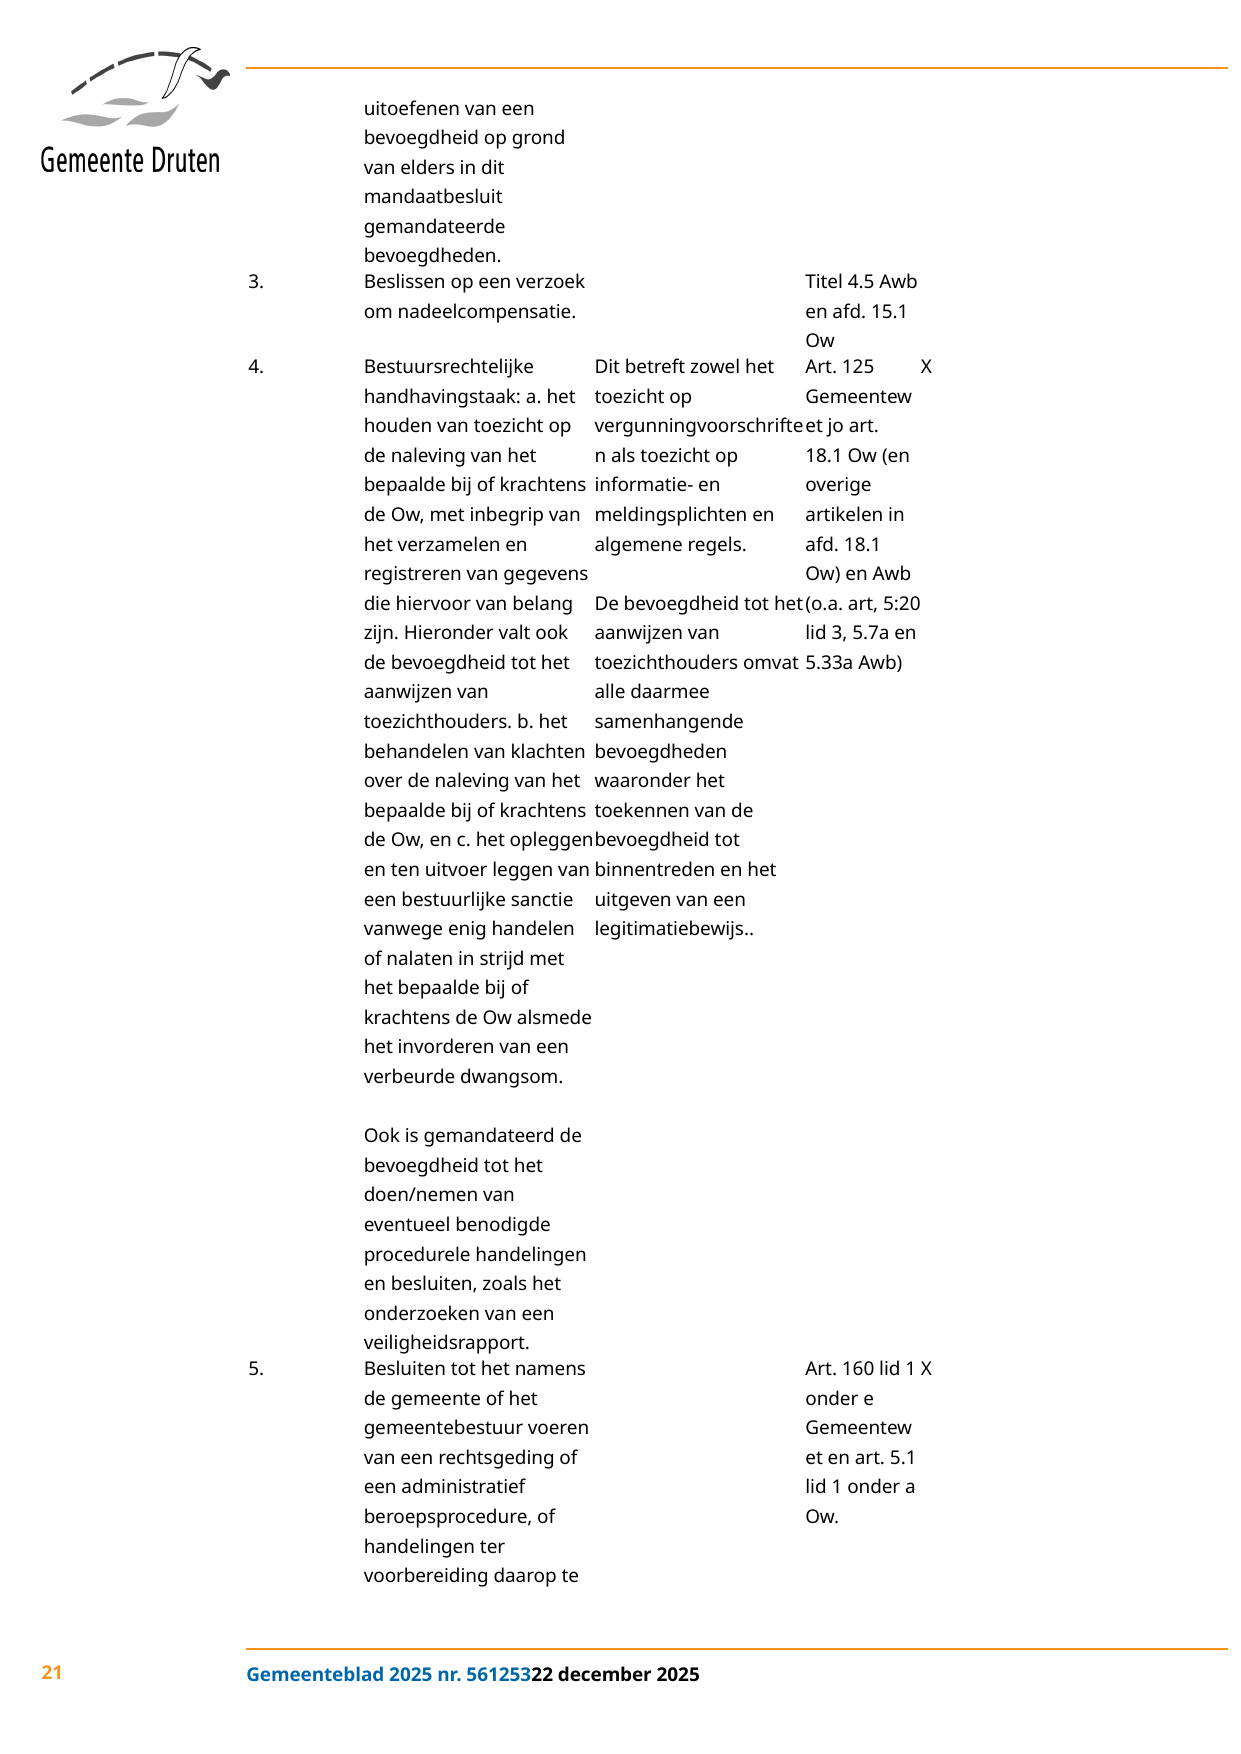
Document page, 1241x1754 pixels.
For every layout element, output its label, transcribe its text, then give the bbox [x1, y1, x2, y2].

table_cell [594, 1355, 805, 1588]
table_cell Bestuursrechtelijke handhavingstaak: a. het houden van toezicht op de naleving van het bepaalde bij of krachtens de Ow, met inbegrip van het verzamelen en registreren van gegevens die hiervoor van belang zijn. Hieronder valt ook de bevoegdheid tot het aanwijzen van toezichthouders. b. het behandelen van klachten over de naleving van het bepaalde bij of krachtens de Ow, en c. het opleggen en ten uitvoer leggen van een bestuurlijke sanctie vanwege enig handelen of nalaten in strijd met het bepaalde bij of krachtens de Ow alsmede het invorderen van een verbeurde dwangsom. Ook is gemandateerd de bevoegdheid tot het doen/nemen van eventueel benodigde procedurele handelingen en besluiten, zoals het onderzoeken van een veiligheidsrapport. [364, 353, 594, 1355]
table_cell Art. 160 lid 1 onder e Gemeentewet en art. 5.1 lid 1 onder a Ow. [805, 1355, 921, 1588]
table_cell [921, 95, 1036, 268]
table_cell X [921, 353, 1036, 1355]
table_cell [594, 269, 805, 353]
table_cell [1036, 353, 1152, 1355]
table_cell [248, 95, 363, 268]
table_cell Dit betreft zowel het toezicht op vergunningvoorschriften als toezicht op informatie- en meldingsplichten en algemene regels. De bevoegdheid tot het aanwijzen van toezichthouders omvat alle daarmee samenhangende bevoegdheden waaronder het toekennen van de bevoegdheid tot binnentreden en het uitgeven van een legitimatiebewijs.. [594, 353, 805, 1355]
table_cell [1036, 1355, 1152, 1588]
table_cell 5. [248, 1355, 363, 1588]
table_cell [1036, 95, 1152, 268]
table_cell X [921, 1355, 1036, 1588]
picture [41, 47, 231, 172]
table_cell 4. [248, 353, 363, 1355]
table_cell [1036, 269, 1152, 353]
table_cell Besluiten tot het namens de gemeente of het gemeentebestuur voeren van een rechtsgeding of een administratief beroepsprocedure, of handelingen ter voorbereiding daarop te [364, 1355, 594, 1588]
table_cell [805, 95, 921, 268]
table_cell 3. [248, 269, 363, 353]
table_cell [594, 95, 805, 268]
table_cell Art. 125 Gemeentewet jo art. 18.1 Ow (en overige artikelen in afd. 18.1 Ow) en Awb (o.a. art, 5:20 lid 3, 5.7a en 5.33a Awb) [805, 353, 921, 1355]
table_cell Titel 4.5 Awb en afd. 15.1 Ow [805, 269, 921, 353]
table_cell Beslissen op een verzoek om nadeelcompensatie. [364, 269, 594, 353]
table_cell uitoefenen van een bevoegdheid op grond van elders in dit mandaatbesluit gemandateerde bevoegdheden. [364, 95, 594, 268]
table_cell [921, 269, 1036, 353]
